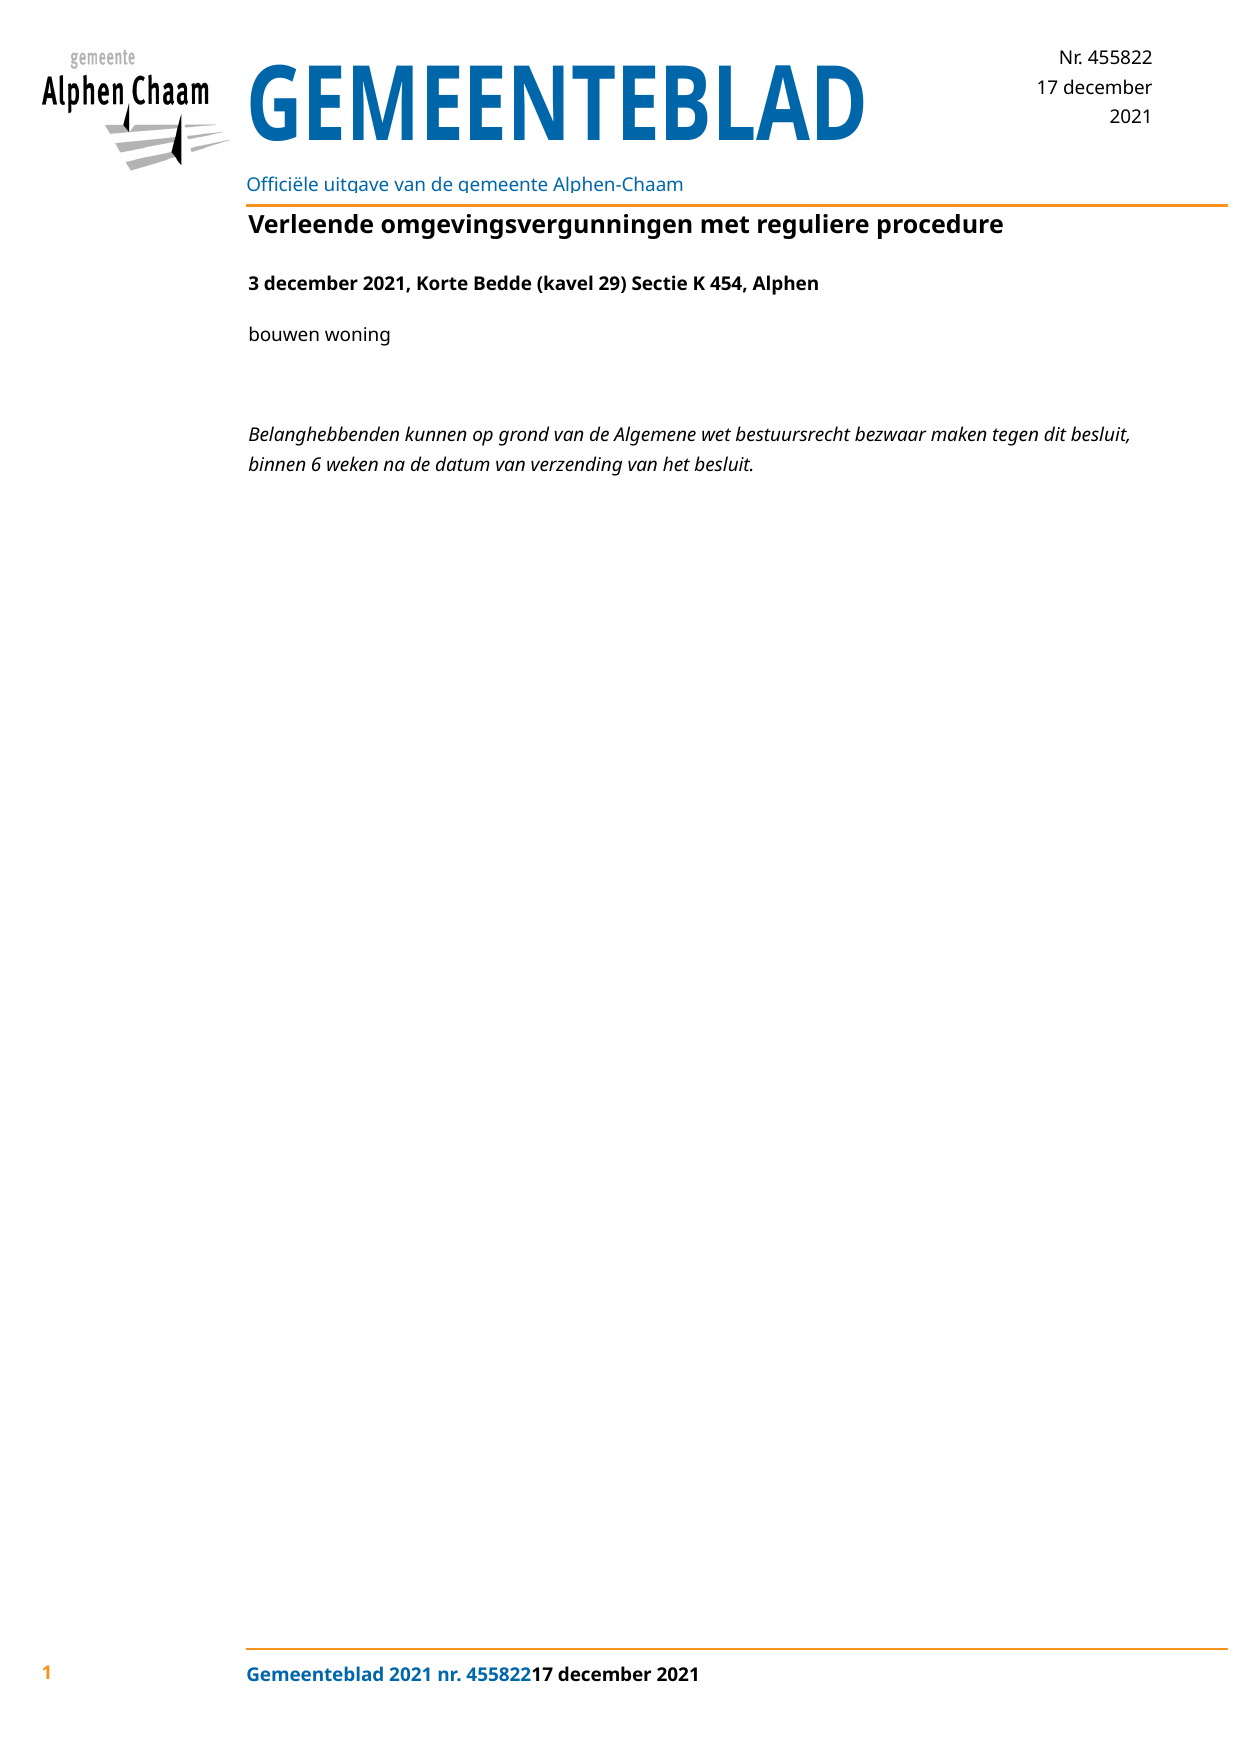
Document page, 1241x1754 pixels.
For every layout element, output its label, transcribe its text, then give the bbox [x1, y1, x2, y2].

picture [41, 47, 231, 172]
text Verleende omgevingsvergunningen met reguliere procedure [248, 207, 1152, 241]
text 3 december 2021, Korte Bedde (kavel 29) Sectie K 454, Alphen [248, 270, 1152, 296]
text bouwen woning [248, 321, 1152, 346]
text Belanghebbenden kunnen op grond van de Algemene wet bestuursrecht bezwaar maken tegen dit besluit, binnen 6 weken na de datum van verzending van het besluit. [248, 422, 1152, 477]
